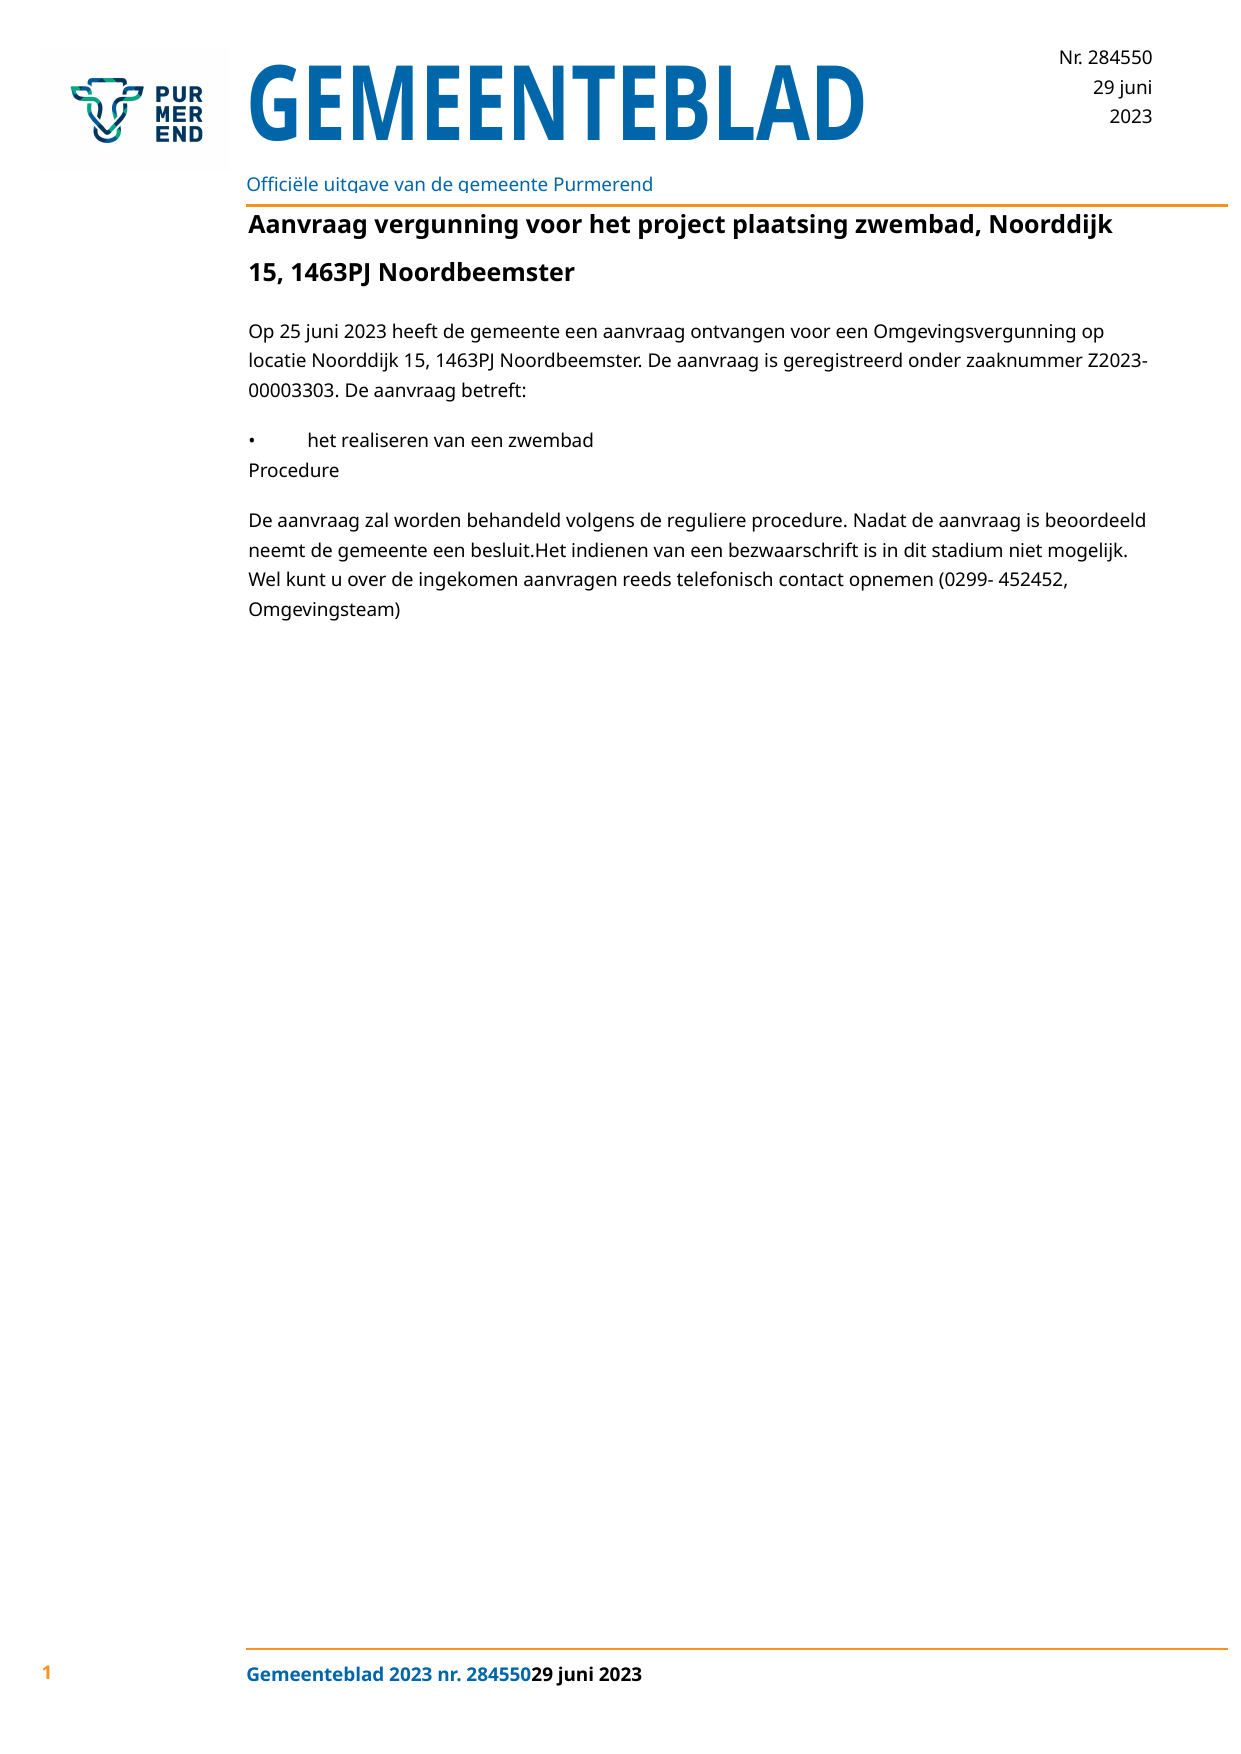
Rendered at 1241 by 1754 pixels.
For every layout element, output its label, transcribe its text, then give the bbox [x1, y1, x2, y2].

text Op 25 juni 2023 heeft de gemeente een aanvraag ontvangen voor een Omgevingsvergunning op locatie Noorddijk 15, 1463PJ Noordbeemster. De aanvraag is geregistreerd onder zaaknummer Z2023-00003303. De aanvraag betreft: [248, 318, 1152, 403]
list het realiseren van een zwembad [248, 427, 1152, 453]
text Procedure [248, 457, 1152, 483]
picture [41, 47, 231, 172]
text De aanvraag zal worden behandeld volgens de reguliere procedure. Nadat de aanvraag is beoordeeld neemt de gemeente een besluit.Het indienen van een bezwaarschrift is in dit stadium niet mogelijk. Wel kunt u over de ingekomen aanvragen reeds telefonisch contact opnemen (0299- 452452, Omgevingsteam) [248, 507, 1152, 622]
text Aanvraag vergunning voor het project plaatsing zwembad, Noorddijk 15, 1463PJ Noordbeemster [248, 207, 1152, 288]
